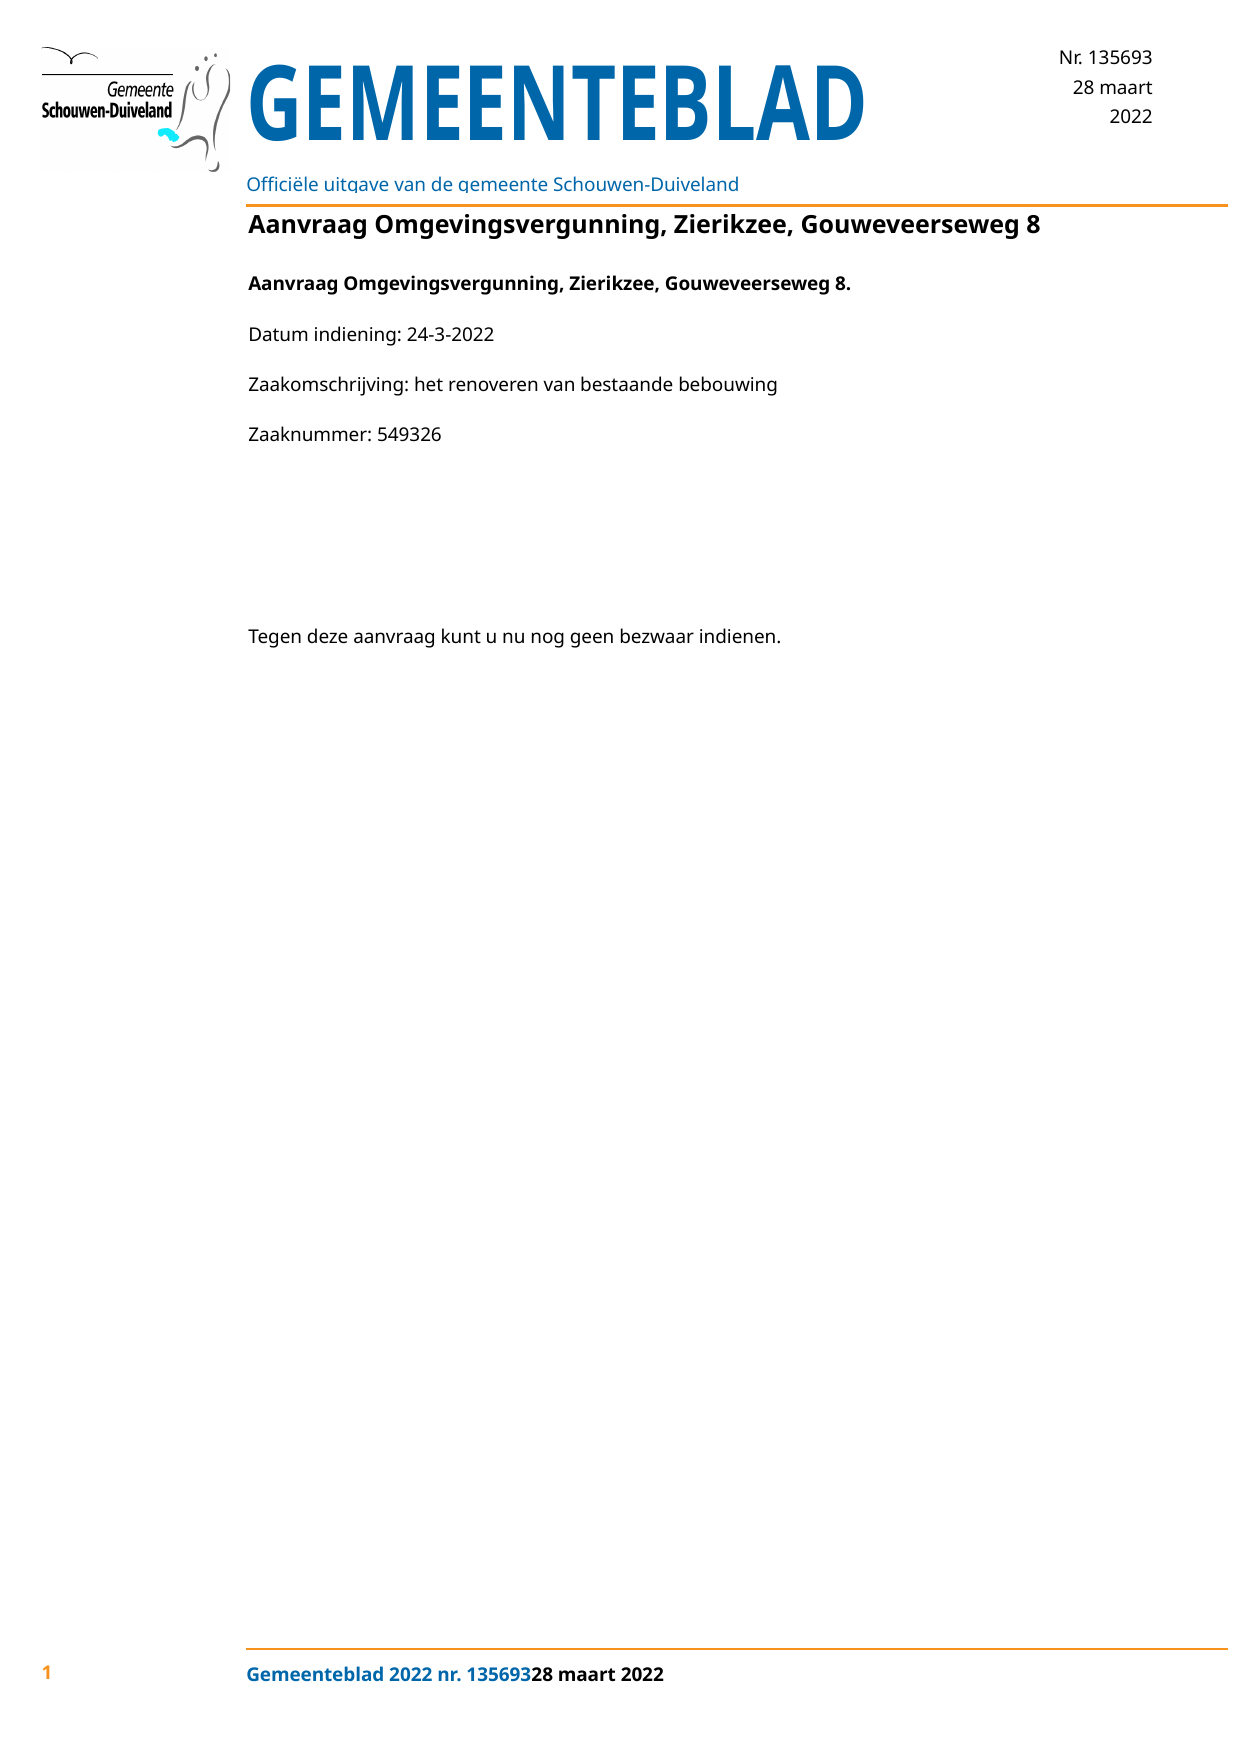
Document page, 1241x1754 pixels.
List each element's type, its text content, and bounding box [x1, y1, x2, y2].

picture [41, 47, 231, 172]
text Aanvraag Omgevingsvergunning, Zierikzee, Gouweveerseweg 8. [248, 270, 1152, 296]
text Tegen deze aanvraag kunt u nu nog geen bezwaar indienen. [248, 623, 1152, 649]
text Zaaknummer: 549326 [248, 422, 1152, 447]
text Datum indiening: 24-3-2022 [248, 321, 1152, 346]
text Zaakomschrijving: het renoveren van bestaande bebouwing [248, 371, 1152, 397]
text Aanvraag Omgevingsvergunning, Zierikzee, Gouweveerseweg 8 [248, 207, 1152, 241]
